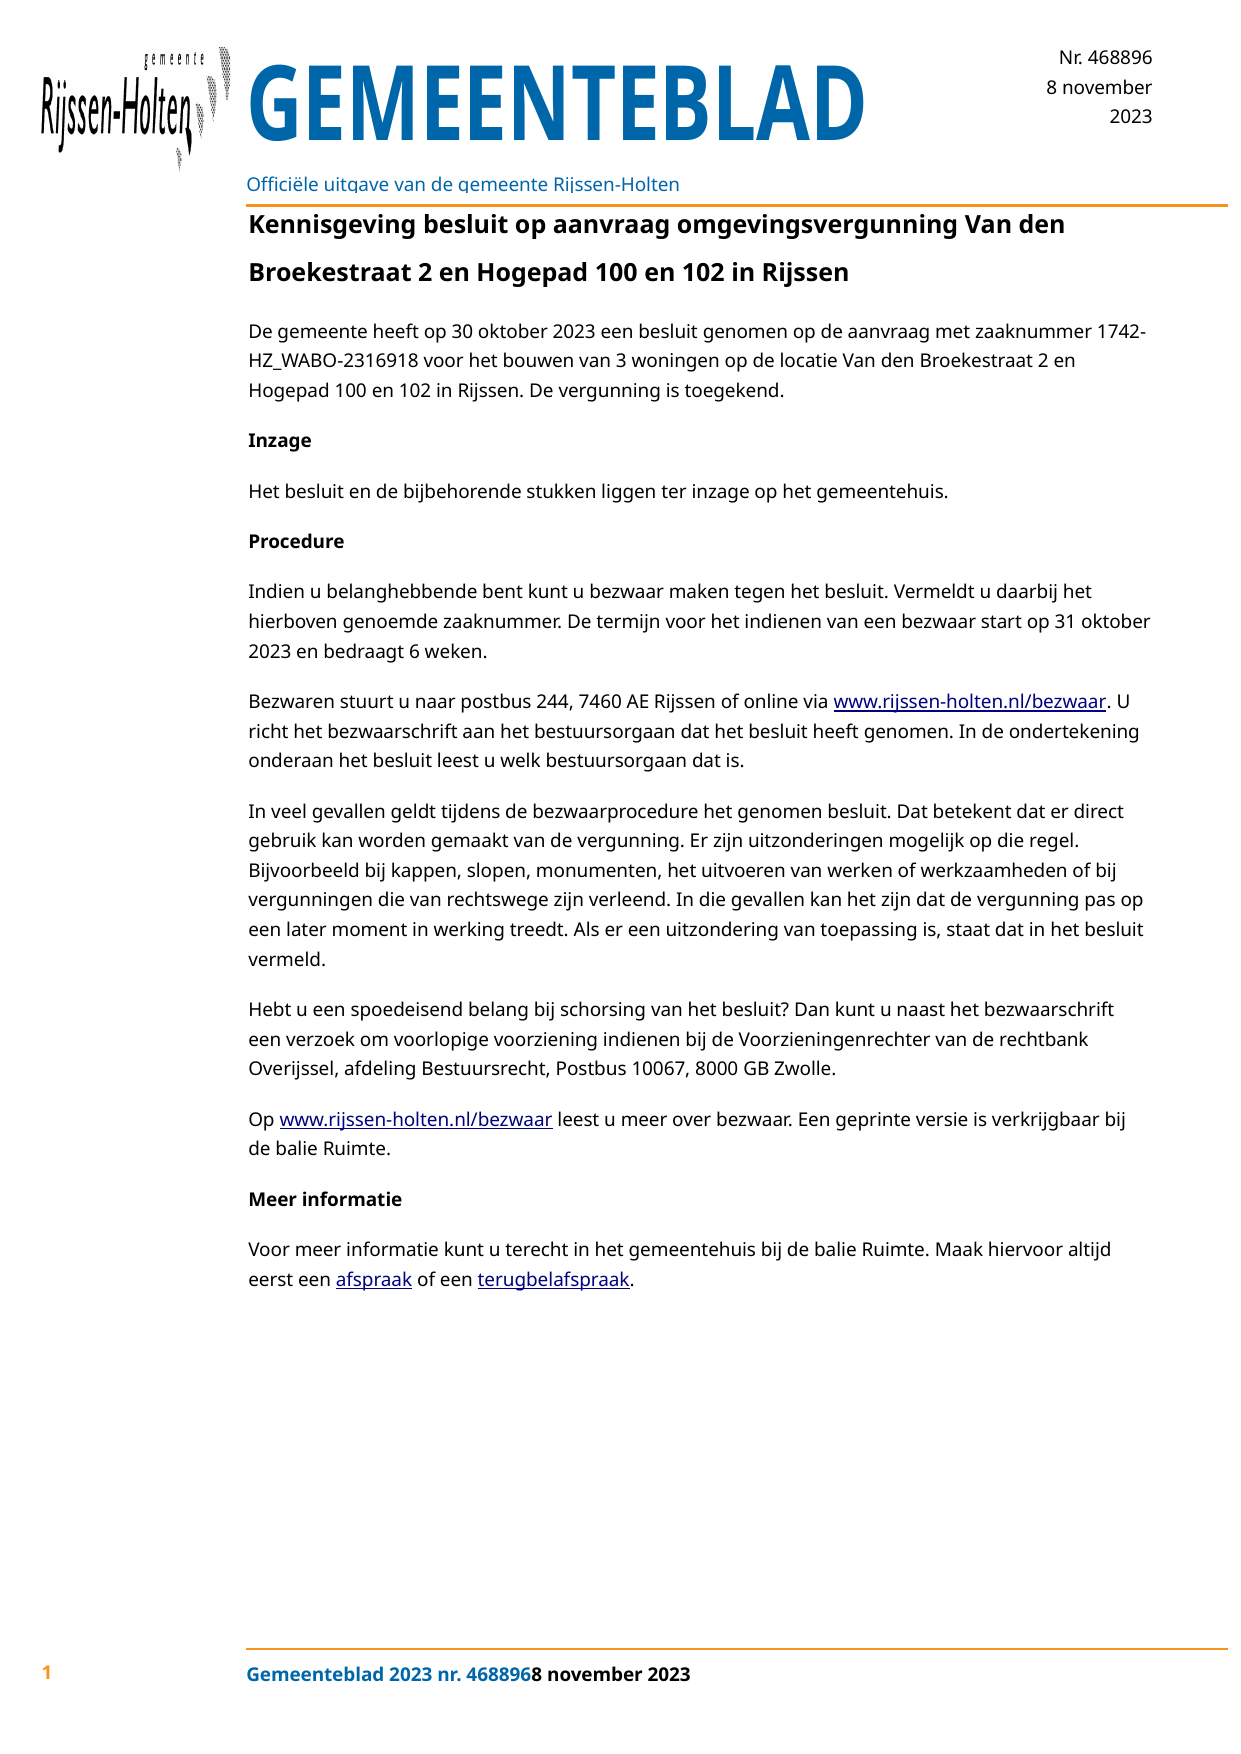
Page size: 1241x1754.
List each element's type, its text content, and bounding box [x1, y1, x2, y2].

text Kennisgeving besluit op aanvraag omgevingsvergunning Van den Broekestraat 2 en Hogepad 100 en 102 in Rijssen [248, 207, 1152, 288]
picture [41, 47, 231, 172]
text Voor meer informatie kunt u terecht in het gemeentehuis bij de balie Ruimte. Maak hiervoor altijd eerst een afspraak of een terugbelafspraak. [248, 1236, 1152, 1292]
text Meer informatie [248, 1186, 1152, 1212]
text Inzage [248, 427, 1152, 453]
text Het besluit en de bijbehorende stukken liggen ter inzage op het gemeentehuis. [248, 478, 1152, 504]
text In veel gevallen geldt tijdens de bezwaarprocedure het genomen besluit. Dat betekent dat er direct gebruik kan worden gemaakt van de vergunning. Er zijn uitzonderingen mogelijk op die regel. Bijvoorbeeld bij kappen, slopen, monumenten, het uitvoeren van werken of werkzaamheden of bij vergunningen die van rechtswege zijn verleend. In die gevallen kan het zijn dat de vergunning pas op een later moment in werking treedt. Als er een uitzondering van toepassing is, staat dat in het besluit vermeld. [248, 798, 1152, 972]
text Hebt u een spoedeisend belang bij schorsing van het besluit? Dan kunt u naast het bezwaarschrift een verzoek om voorlopige voorziening indienen bij de Voorzieningenrechter van de rechtbank Overijssel, afdeling Bestuursrecht, Postbus 10067, 8000 GB Zwolle. [248, 996, 1152, 1081]
text Procedure [248, 528, 1152, 554]
text Indien u belanghebbende bent kunt u bezwaar maken tegen het besluit. Vermeldt u daarbij het hierboven genoemde zaaknummer. De termijn voor het indienen van een bezwaar start op 31 oktober 2023 en bedraagt 6 weken. [248, 579, 1152, 664]
text De gemeente heeft op 30 oktober 2023 een besluit genomen op de aanvraag met zaaknummer 1742-HZ_WABO-2316918 voor het bouwen van 3 woningen op de locatie Van den Broekestraat 2 en Hogepad 100 en 102 in Rijssen. De vergunning is toegekend. [248, 318, 1152, 403]
text Op www.rijssen-holten.nl/bezwaar leest u meer over bezwaar. Een geprinte versie is verkrijgbaar bij de balie Ruimte. [248, 1106, 1152, 1161]
text Bezwaren stuurt u naar postbus 244, 7460 AE Rijssen of online via www.rijssen-holten.nl/bezwaar. U richt het bezwaarschrift aan het bestuursorgaan dat het besluit heeft genomen. In de ondertekening onderaan het besluit leest u welk bestuursorgaan dat is. [248, 688, 1152, 773]
